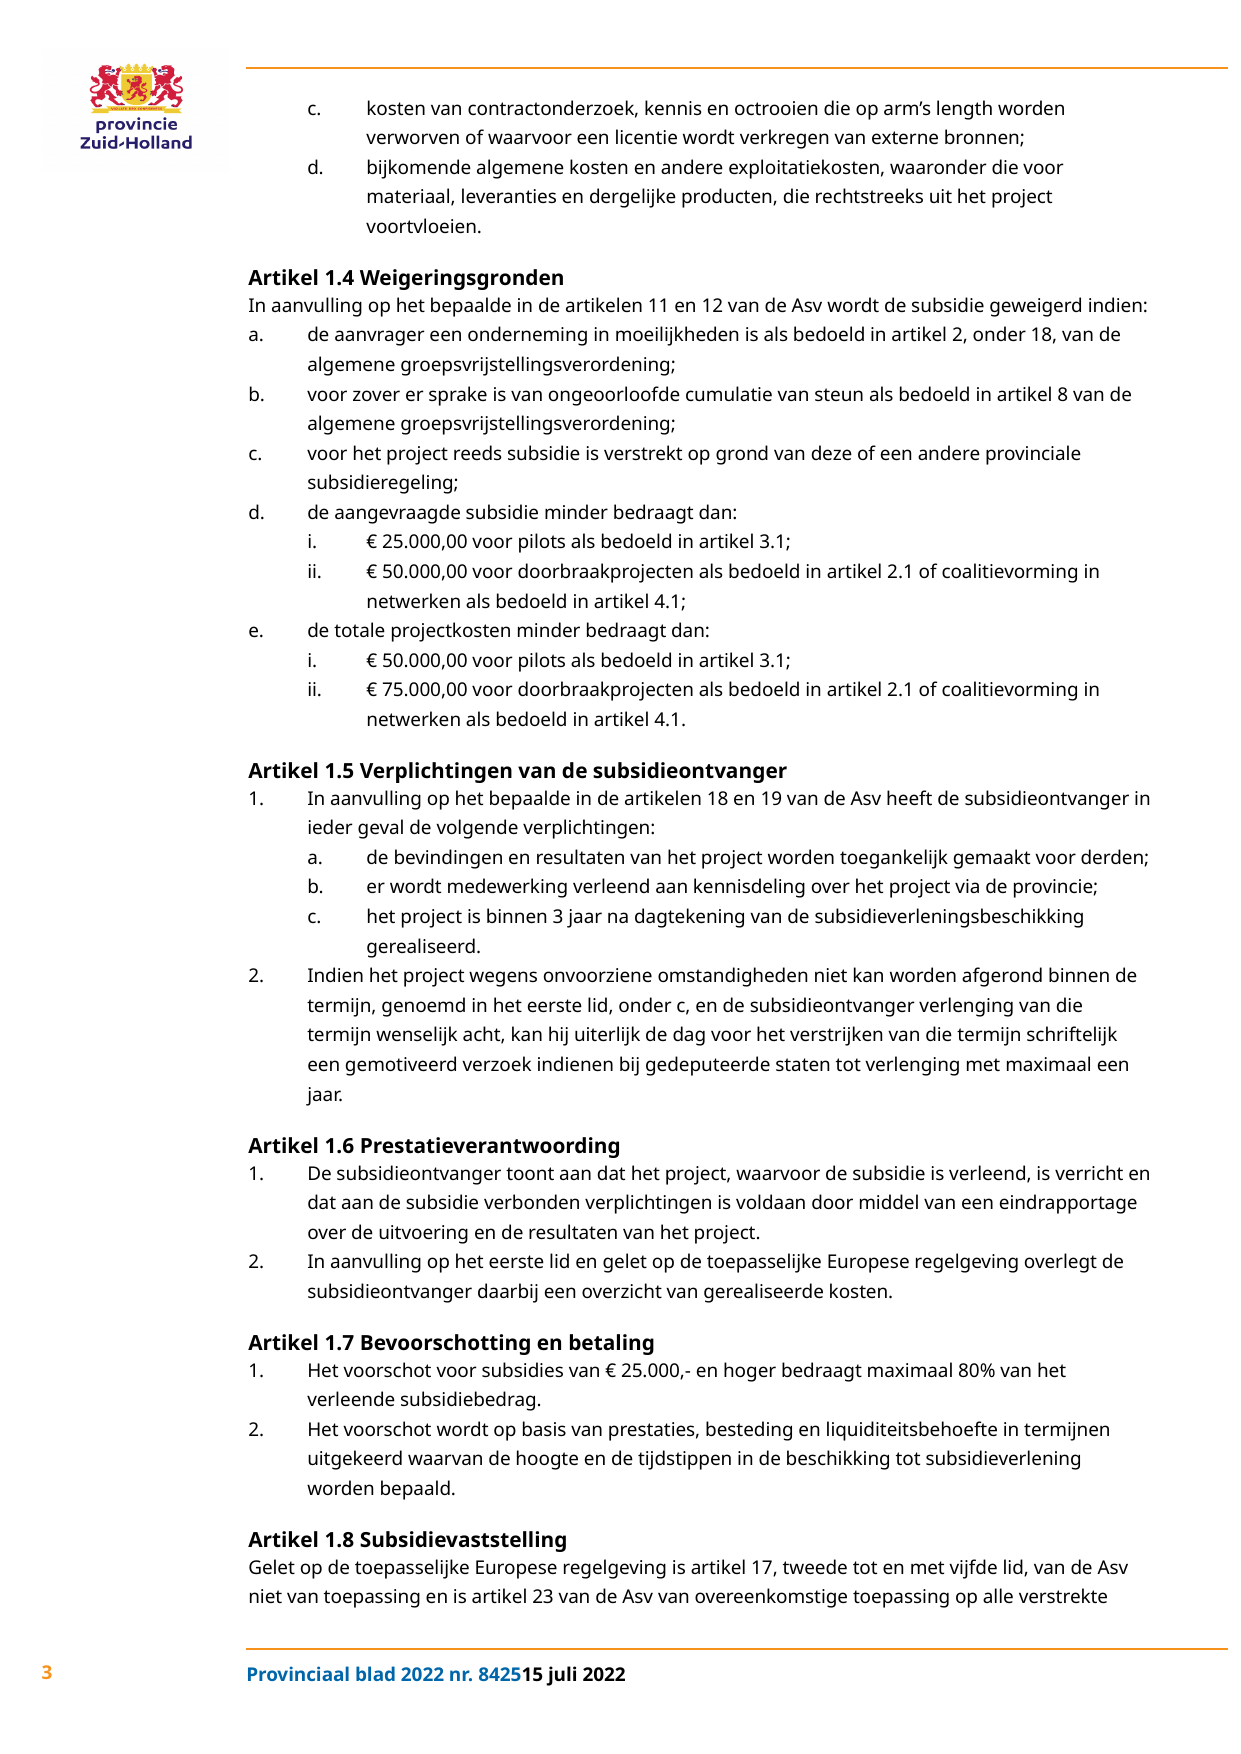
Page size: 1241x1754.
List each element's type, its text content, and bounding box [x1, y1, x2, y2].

list De subsidieontvanger toont aan dat het project, waarvoor de subsidie is verleend, is verricht en dat aan de subsidie verbonden verplichtingen is voldaan door middel van een eindrapportage over de uitvoering en de resultaten van het project. [248, 1160, 1152, 1244]
list voor zover er sprake is van ongeoorloofde cumulatie van steun als bedoeld in artikel 8 van de algemene groepsvrijstellingsverordening; [248, 381, 1152, 436]
list € 25.000,00 voor pilots als bedoeld in artikel 3.1; [307, 529, 1152, 554]
list de bevindingen en resultaten van het project worden toegankelijk gemaakt voor derden; [307, 844, 1152, 870]
list het project is binnen 3 jaar na dagtekening van de subsidieverleningsbeschikking gerealiseerd. [307, 903, 1152, 959]
list er wordt medewerking verleend aan kennisdeling over het project via de provincie; [307, 874, 1152, 899]
text Artikel 1.8 Subsidievaststelling [248, 1526, 1152, 1554]
list de aanvrager een onderneming in moeilijkheden is als bedoeld in artikel 2, onder 18, van de algemene groepsvrijstellingsverordening; [248, 322, 1152, 377]
text Gelet op de toepasselijke Europese regelgeving is artikel 17, tweede tot en met vijfde lid, van de Asv niet van toepassing en is artikel 23 van de Asv van overeenkomstige toepassing op alle verstrekte [248, 1554, 1152, 1609]
list bijkomende algemene kosten en andere exploitatiekosten, waaronder die voor materiaal, leveranties en dergelijke producten, die rechtstreeks uit het project voortvloeien. [307, 154, 1152, 239]
list In aanvulling op het bepaalde in de artikelen 18 en 19 van de Asv heeft de subsidieontvanger in ieder geval de volgende verplichtingen: [248, 785, 1152, 840]
list € 50.000,00 voor doorbraakprojecten als bedoeld in artikel 2.1 of coalitievorming in netwerken als bedoeld in artikel 4.1; [307, 558, 1152, 613]
text In aanvulling op het bepaalde in de artikelen 11 en 12 van de Asv wordt de subsidie geweigerd indien: [248, 292, 1152, 318]
list € 50.000,00 voor pilots als bedoeld in artikel 3.1; [307, 647, 1152, 673]
text Artikel 1.4 Weigeringsgronden [248, 263, 1152, 292]
list € 75.000,00 voor doorbraakprojecten als bedoeld in artikel 2.1 of coalitievorming in netwerken als bedoeld in artikel 4.1. [307, 677, 1152, 732]
list In aanvulling op het eerste lid en gelet op de toepasselijke Europese regelgeving overlegt de subsidieontvanger daarbij een overzicht van gerealiseerde kosten. [248, 1248, 1152, 1304]
list Het voorschot voor subsidies van € 25.000,- en hoger bedraagt maximaal 80% van het verleende subsidiebedrag. [248, 1357, 1152, 1412]
list Indien het project wegens onvoorziene omstandigheden niet kan worden afgerond binnen de termijn, genoemd in het eerste lid, onder c, en de subsidieontvanger verlenging van die termijn wenselijk acht, kan hij uiterlijk de dag voor het verstrijken van die termijn schriftelijk een gemotiveerd verzoek indienen bij gedeputeerde staten tot verlenging met maximaal een jaar. [248, 962, 1152, 1107]
list kosten van contractonderzoek, kennis en octrooien die op arm’s length worden verworven of waarvoor een licentie wordt verkregen van externe bronnen; [307, 95, 1152, 150]
list de aangevraagde subsidie minder bedraagt dan: [248, 499, 1152, 525]
picture [41, 47, 231, 172]
text Artikel 1.7 Bevoorschotting en betaling [248, 1328, 1152, 1357]
text Artikel 1.6 Prestatieverantwoording [248, 1131, 1152, 1160]
list Het voorschot wordt op basis van prestaties, besteding en liquiditeitsbehoefte in termijnen uitgekeerd waarvan de hoogte en de tijdstippen in de beschikking tot subsidieverlening worden bepaald. [248, 1416, 1152, 1501]
text Artikel 1.5 Verplichtingen van de subsidieontvanger [248, 757, 1152, 785]
list voor het project reeds subsidie is verstrekt op grond van deze of een andere provinciale subsidieregeling; [248, 440, 1152, 495]
list de totale projectkosten minder bedraagt dan: [248, 617, 1152, 643]
